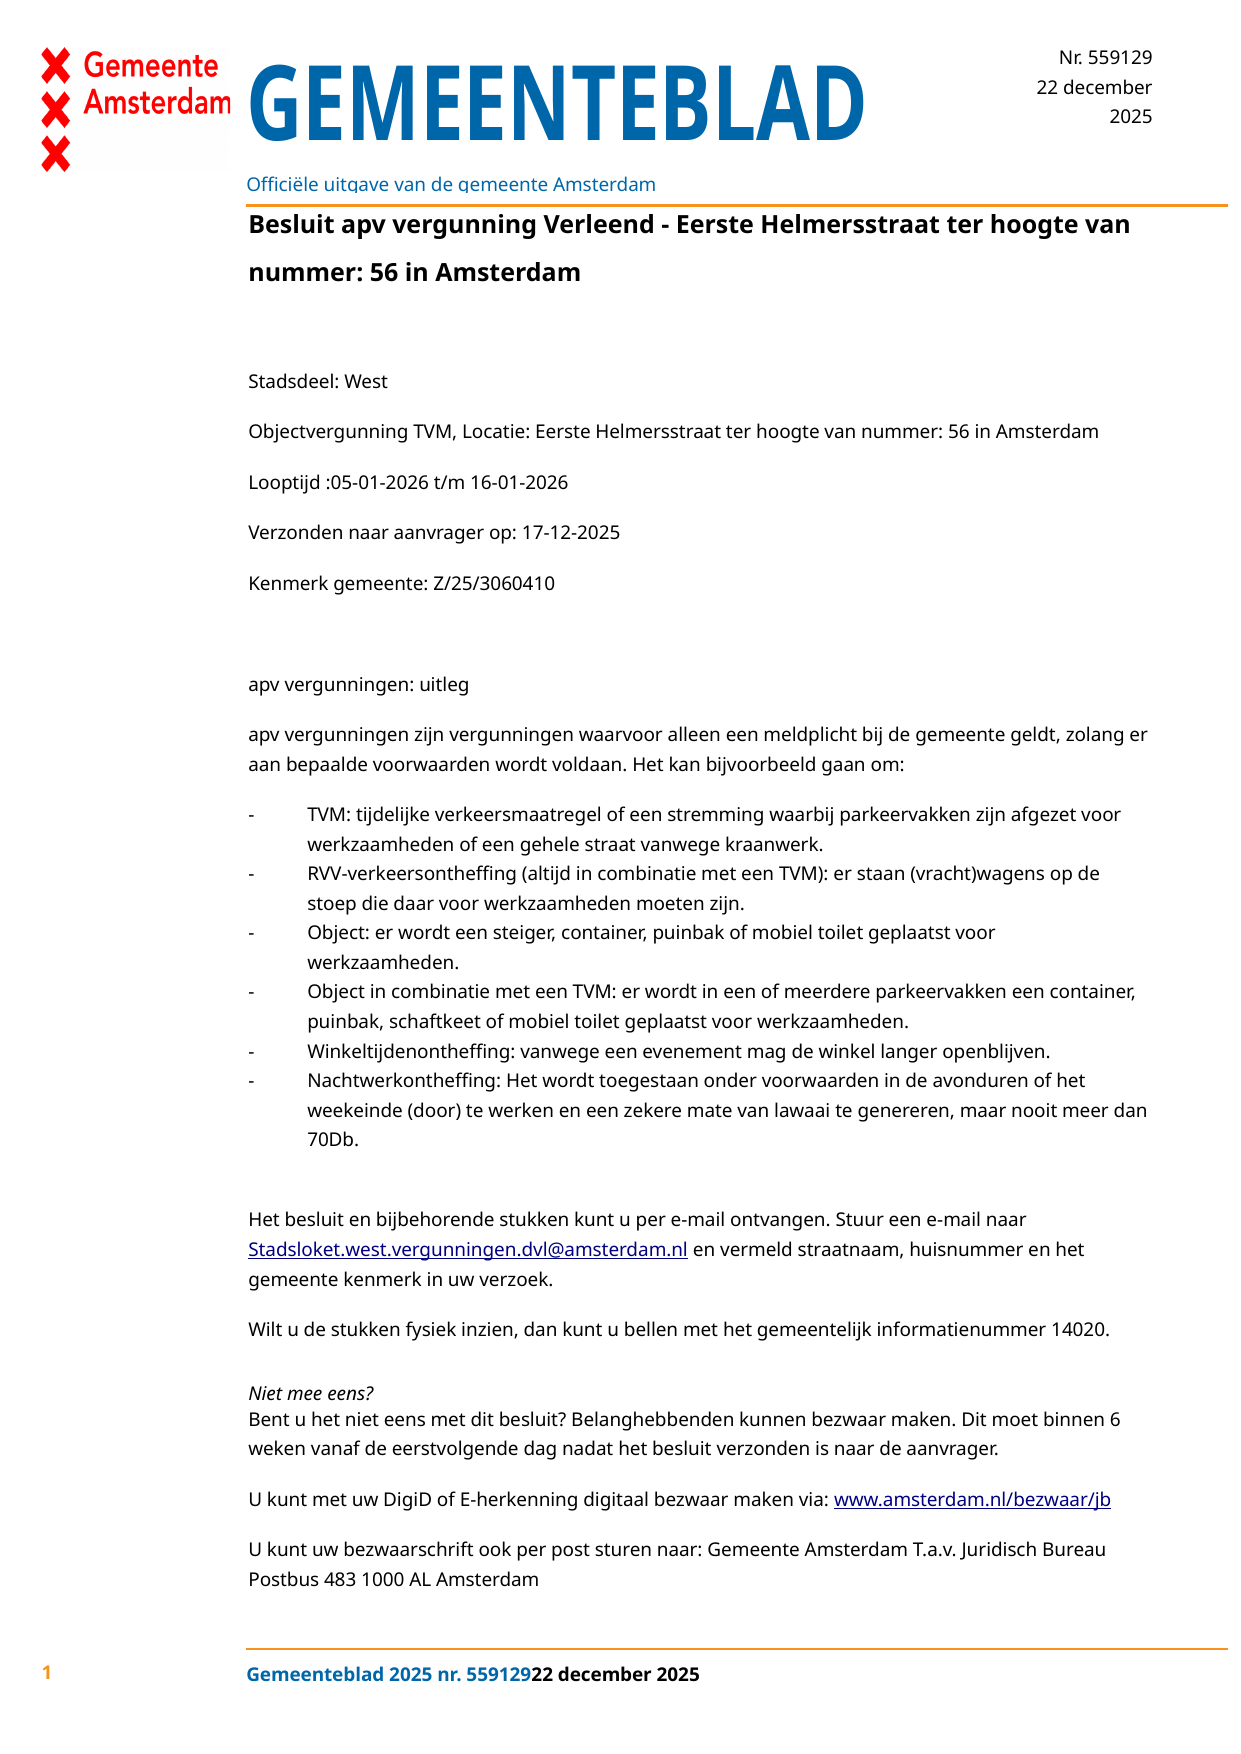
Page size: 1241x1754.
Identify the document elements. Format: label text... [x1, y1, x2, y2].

text Kenmerk gemeente: Z/25/3060410 [248, 570, 1152, 596]
list Object in combinatie met een TVM: er wordt in een of meerdere parkeervakken een container, puinbak, schaftkeet of mobiel toilet geplaatst voor werkzaamheden. [248, 979, 1152, 1034]
text Niet mee eens? [248, 1380, 1152, 1406]
text Bent u het niet eens met dit besluit? Belanghebbenden kunnen bezwaar maken. Dit moet binnen 6 weken vanaf de eerstvolgende dag nadat het besluit verzonden is naar de aanvrager. [248, 1406, 1152, 1461]
text Stadsdeel: West [248, 368, 1152, 394]
text U kunt met uw DigiD of E-herkenning digitaal bezwaar maken via: www.amsterdam.nl/bezwaar/jb [248, 1486, 1152, 1512]
text Looptijd :05-01-2026 t/m 16-01-2026 [248, 469, 1152, 495]
text Objectvergunning TVM, Locatie: Eerste Helmersstraat ter hoogte van nummer: 56 in Amsterdam [248, 419, 1152, 444]
text Wilt u de stukken fysiek inzien, dan kunt u bellen met het gemeentelijk informatienummer 14020. [248, 1316, 1152, 1342]
picture [41, 47, 231, 172]
text Verzonden naar aanvrager op: 17-12-2025 [248, 519, 1152, 545]
list Nachtwerkontheffing: Het wordt toegestaan onder voorwaarden in de avonduren of het weekeinde (door) te werken en een zekere mate van lawaai te genereren, maar nooit meer dan 70Db. [248, 1067, 1152, 1152]
text U kunt uw bezwaarschrift ook per post sturen naar: Gemeente Amsterdam T.a.v. Juridisch Bureau Postbus 483 1000 AL Amsterdam [248, 1536, 1152, 1592]
text Besluit apv vergunning Verleend - Eerste Helmersstraat ter hoogte van nummer: 56 in Amsterdam [248, 207, 1152, 288]
text apv vergunningen: uitleg [248, 671, 1152, 697]
list RVV-verkeersontheffing (altijd in combinatie met een TVM): er staan (vracht)wagens op de stoep die daar voor werkzaamheden moeten zijn. [248, 860, 1152, 916]
text apv vergunningen zijn vergunningen waarvoor alleen een meldplicht bij de gemeente geldt, zolang er aan bepaalde voorwaarden wordt voldaan. Het kan bijvoorbeeld gaan om: [248, 721, 1152, 777]
list Object: er wordt een steiger, container, puinbak of mobiel toilet geplaatst voor werkzaamheden. [248, 919, 1152, 975]
text Het besluit en bijbehorende stukken kunt u per e-mail ontvangen. Stuur een e-mail naar Stadsloket.west.vergunningen.dvl@amsterdam.nl en vermeld straatnaam, huisnummer en het gemeente kenmerk in uw verzoek. [248, 1207, 1152, 1292]
list TVM: tijdelijke verkeersmaatregel of een stremming waarbij parkeervakken zijn afgezet voor werkzaamheden of een gehele straat vanwege kraanwerk. [248, 801, 1152, 857]
list Winkeltijdenontheffing: vanwege een evenement mag de winkel langer openblijven. [248, 1038, 1152, 1064]
